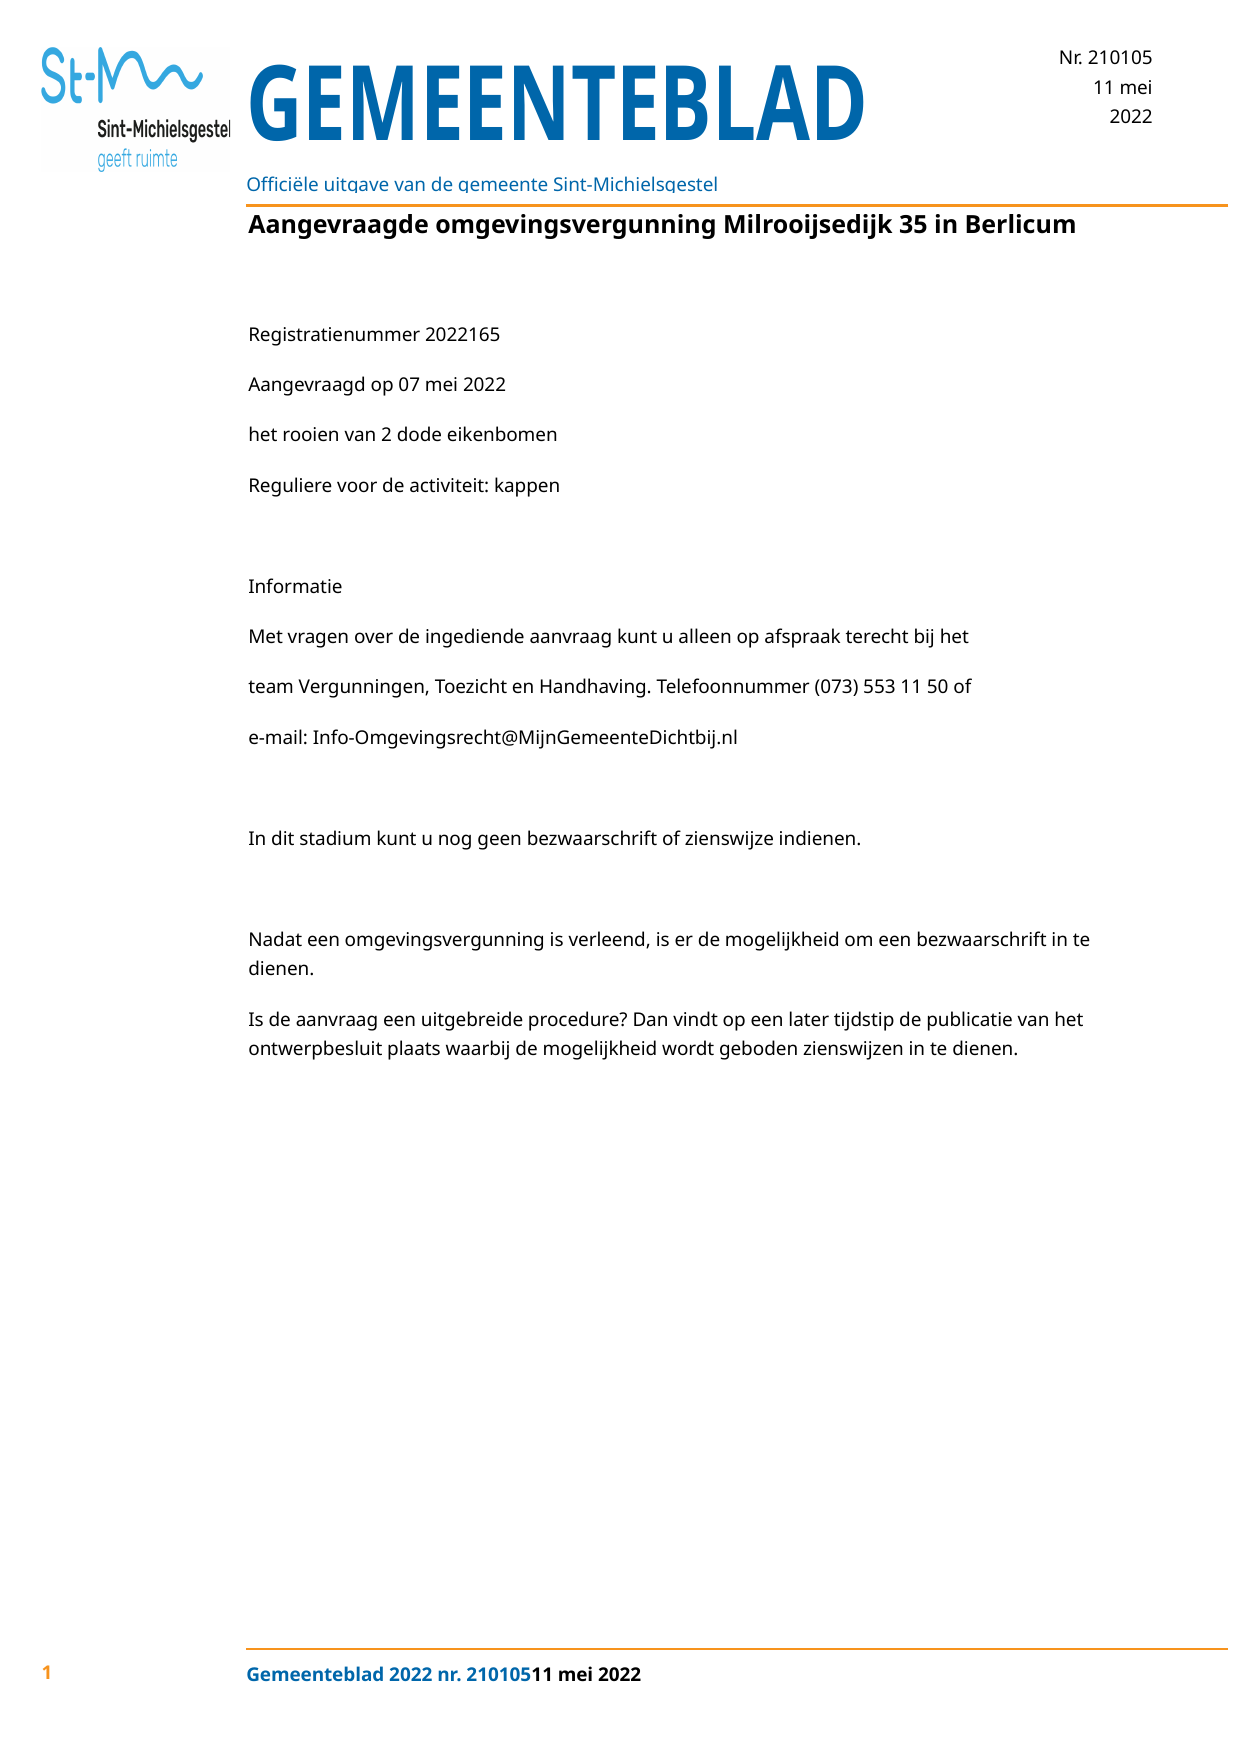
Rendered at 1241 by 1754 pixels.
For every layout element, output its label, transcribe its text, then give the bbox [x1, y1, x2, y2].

text het rooien van 2 dode eikenbomen [248, 422, 1152, 447]
text Aangevraagde omgevingsvergunning Milrooijsedijk 35 in Berlicum [248, 207, 1152, 241]
text Nadat een omgevingsvergunning is verleend, is er de mogelijkheid om een bezwaarschrift in te dienen. [248, 926, 1152, 981]
text Met vragen over de ingediende aanvraag kunt u alleen op afspraak terecht bij het [248, 623, 1152, 649]
text In dit stadium kunt u nog geen bezwaarschrift of zienswijze indienen. [248, 825, 1152, 851]
picture [41, 47, 231, 172]
text Aangevraagd op 07 mei 2022 [248, 371, 1152, 397]
text Registratienummer 2022165 [248, 321, 1152, 346]
text Is de aanvraag een uitgebreide procedure? Dan vindt op een later tijdstip de publicatie van het ontwerpbesluit plaats waarbij de mogelijkheid wordt geboden zienswijzen in te dienen. [248, 1006, 1152, 1061]
text team Vergunningen, Toezicht en Handhaving. Telefoonnummer (073) 553 11 50 of [248, 674, 1152, 699]
text e-mail: Info-Omgevingsrecht@MijnGemeenteDichtbij.nl [248, 724, 1152, 750]
text Reguliere voor de activiteit: kappen [248, 472, 1152, 498]
text Informatie [248, 573, 1152, 598]
